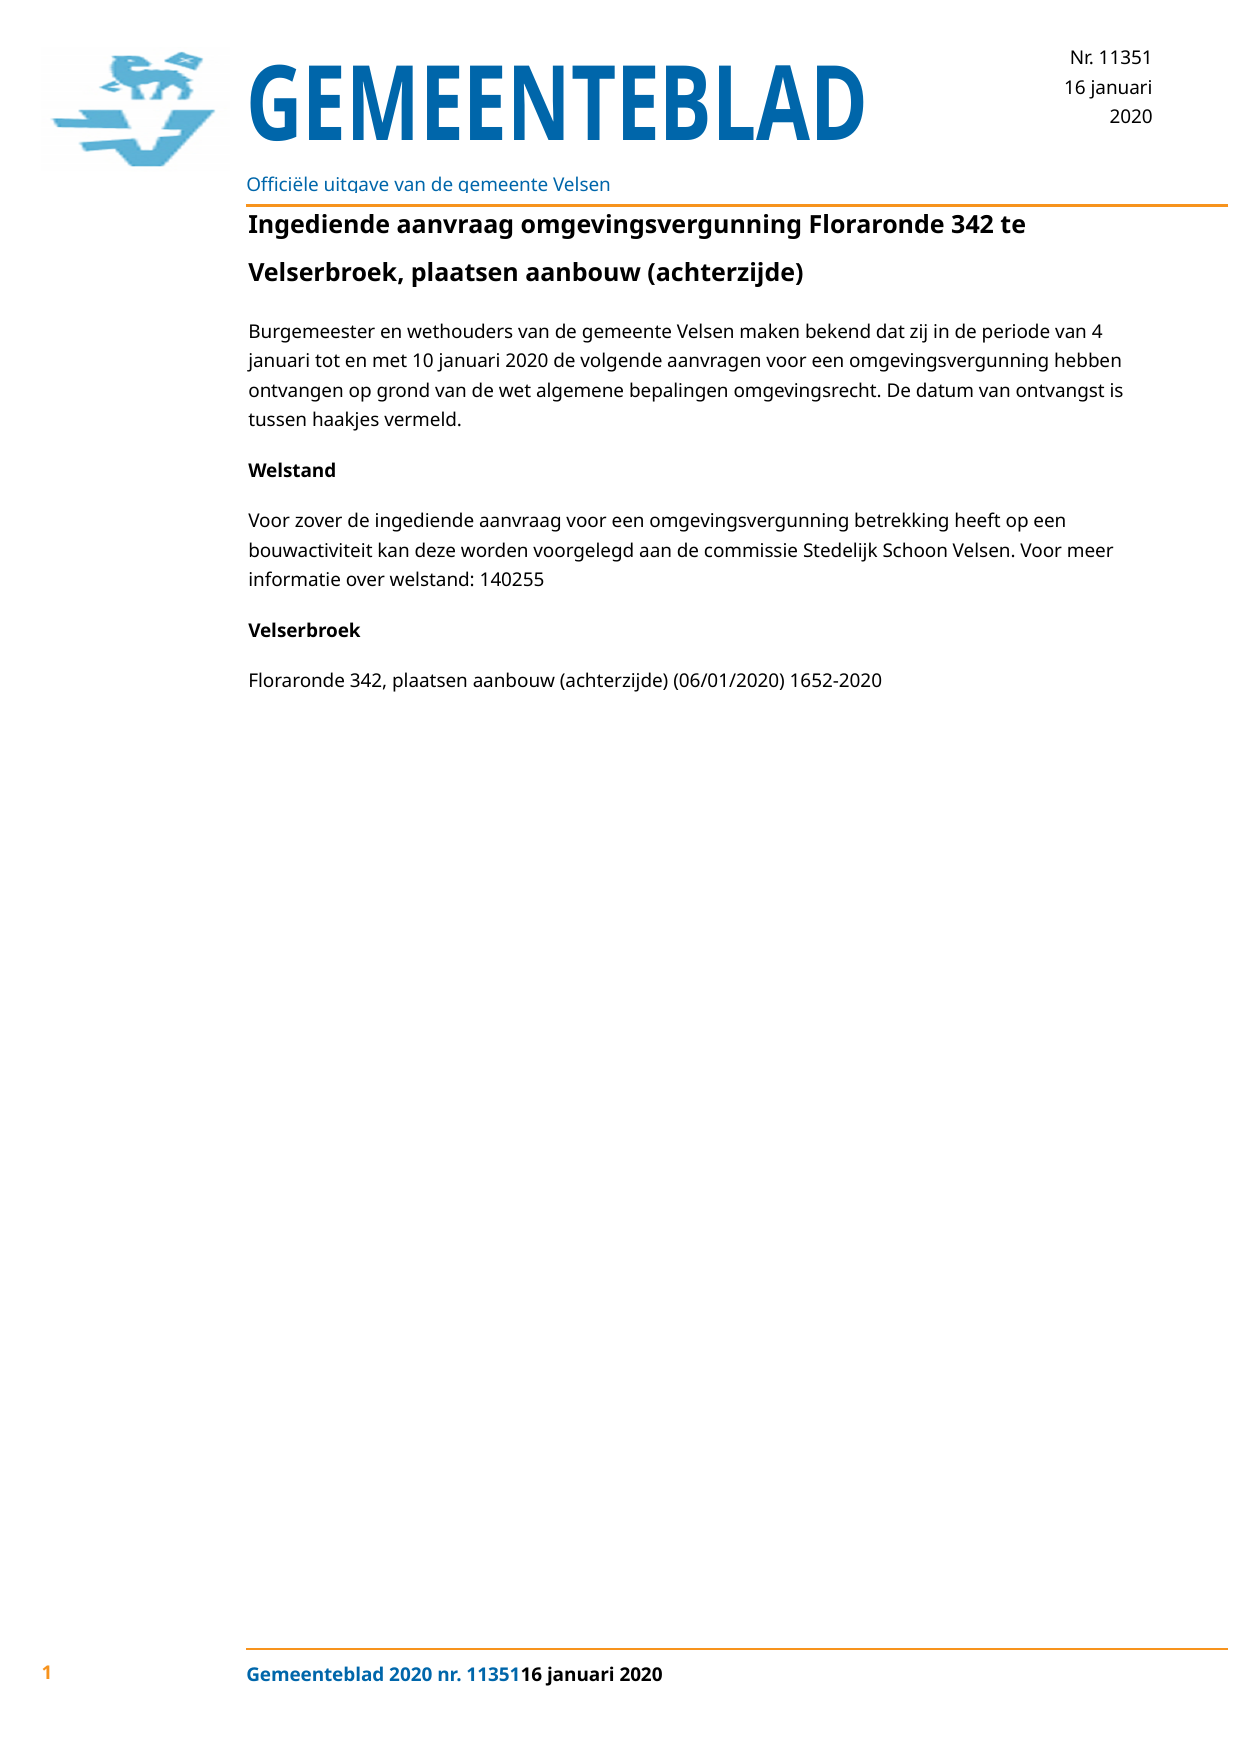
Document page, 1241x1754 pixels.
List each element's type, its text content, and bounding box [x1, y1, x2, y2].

picture [41, 47, 231, 172]
text Velserbroek [248, 617, 1152, 643]
text Burgemeester en wethouders van de gemeente Velsen maken bekend dat zij in de periode van 4 januari tot en met 10 januari 2020 de volgende aanvragen voor een omgevingsvergunning hebben ontvangen op grond van de wet algemene bepalingen omgevingsrecht. De datum van ontvangst is tussen haakjes vermeld. [248, 318, 1152, 432]
text Floraronde 342, plaatsen aanbouw (achterzijde) (06/01/2020) 1652-2020 [248, 667, 1152, 693]
text Ingediende aanvraag omgevingsvergunning Floraronde 342 te Velserbroek, plaatsen aanbouw (achterzijde) [248, 207, 1152, 288]
text Welstand [248, 457, 1152, 483]
text Voor zover de ingediende aanvraag voor een omgevingsvergunning betrekking heeft op een bouwactiviteit kan deze worden voorgelegd aan de commissie Stedelijk Schoon Velsen. Voor meer informatie over welstand: 140255 [248, 507, 1152, 592]
